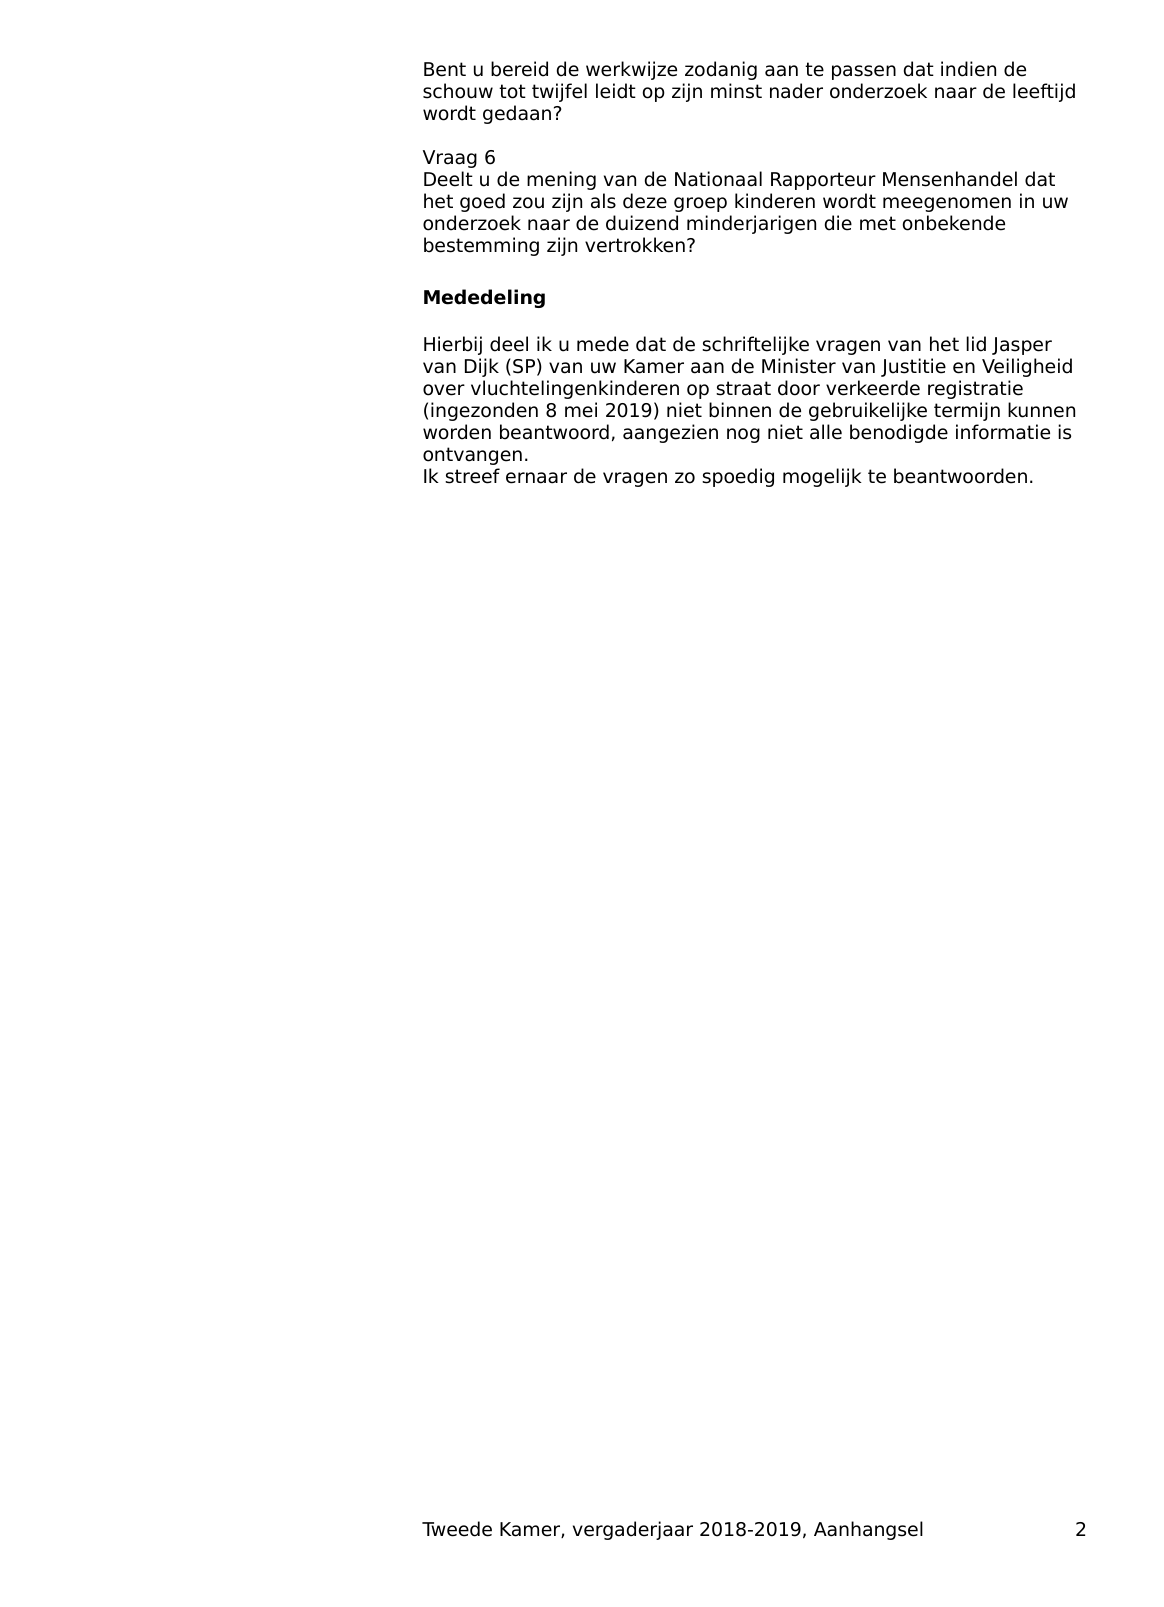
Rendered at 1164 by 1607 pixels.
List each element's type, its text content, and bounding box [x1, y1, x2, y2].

text Deelt u de mening van de Nationaal Rapporteur Mensenhandel dat het goed zou zijn als deze groep kinderen wordt meegenomen in uw onderzoek naar de duizend minderjarigen die met onbekende bestemming zijn vertrokken? [422, 169, 1087, 257]
text Hierbij deel ik u mede dat de schriftelijke vragen van het lid Jasper van Dijk (SP) van uw Kamer aan de Minister van Justitie en Veiligheid over vluchtelingenkinderen op straat door verkeerde registratie (ingezonden 8 mei 2019) niet binnen de gebruikelijke termijn kunnen worden beantwoord, aangezien nog niet alle benodigde informatie is ontvangen. [422, 334, 1087, 466]
text Vraag 6 [422, 147, 1087, 169]
text Bent u bereid de werkwijze zodanig aan te passen dat indien de schouw tot twijfel leidt op zijn minst nader onderzoek naar de leeftijd wordt gedaan? [422, 59, 1087, 125]
subtitle Mededeling [422, 287, 1087, 309]
text Ik streef ernaar de vragen zo spoedig mogelijk te beantwoorden. [422, 466, 1087, 488]
